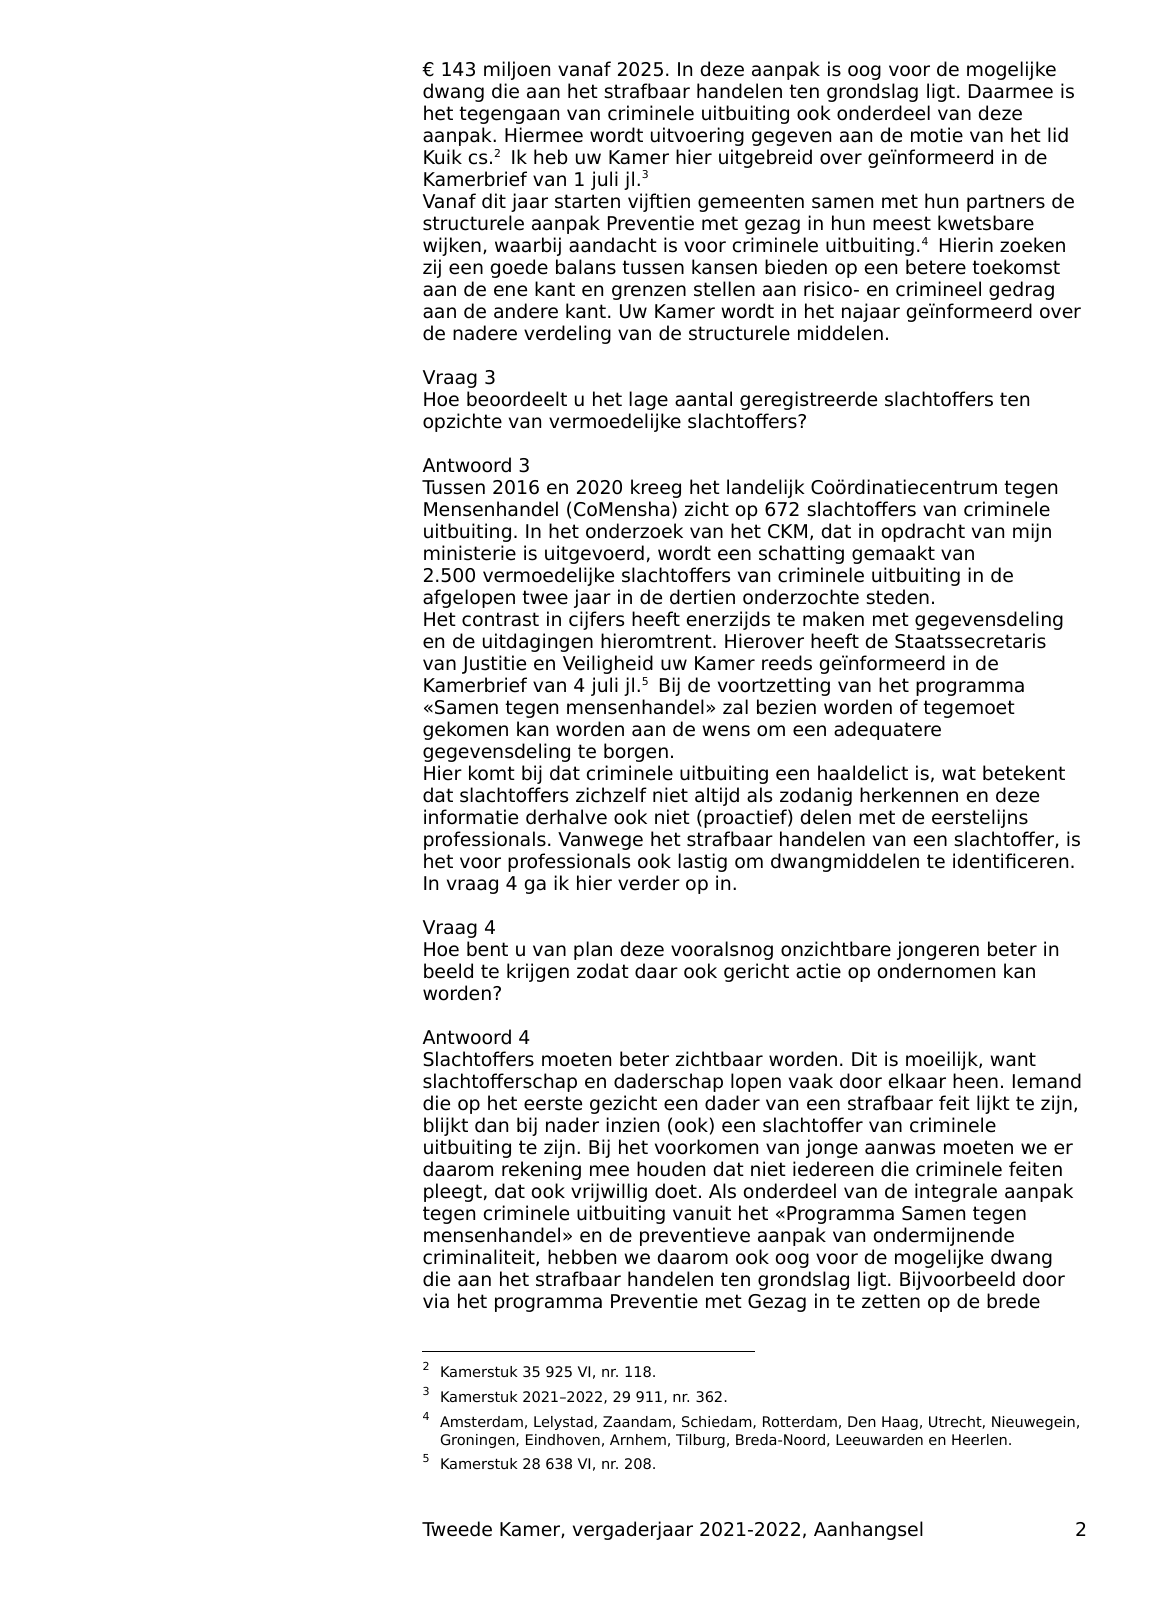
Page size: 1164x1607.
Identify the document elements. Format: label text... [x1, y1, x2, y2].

text Antwoord 3 [422, 455, 1087, 477]
text Slachtoffers moeten beter zichtbaar worden. Dit is moeilijk, want slachtofferschap en daderschap lopen vaak door elkaar heen. Iemand die op het eerste gezicht een dader van een strafbaar feit lijkt te zijn, blijkt dan bij nader inzien (ook) een slachtoffer van criminele uitbuiting te zijn. Bij het voorkomen van jonge aanwas moeten we er daarom rekening mee houden dat niet iedereen die criminele feiten pleegt, dat ook vrijwillig doet. Als onderdeel van de integrale aanpak tegen criminele uitbuiting vanuit het «Programma Samen tegen mensenhandel» en de preventieve aanpak van ondermijnende criminaliteit, hebben we daarom ook oog voor de mogelijke dwang die aan het strafbaar handelen ten grondslag ligt. Bijvoorbeeld door via het programma Preventie met Gezag in te zetten op de brede [422, 1049, 1087, 1313]
text Vraag 4 [422, 917, 1087, 939]
text Hier komt bij dat criminele uitbuiting een haaldelict is, wat betekent dat slachtoffers zichzelf niet altijd als zodanig herkennen en deze informatie derhalve ook niet (proactief) delen met de eerstelijns professionals. Vanwege het strafbaar handelen van een slachtoffer, is het voor professionals ook lastig om dwangmiddelen te identificeren. In vraag 4 ga ik hier verder op in. [422, 763, 1087, 895]
text Antwoord 4 [422, 1027, 1087, 1049]
text € 143 miljoen vanaf 2025. In deze aanpak is oog voor de mogelijke dwang die aan het strafbaar handelen ten grondslag ligt. Daarmee is het tegengaan van criminele uitbuiting ook onderdeel van deze aanpak. Hiermee wordt uitvoering gegeven aan de motie van het lid Kuik cs. Ik heb uw Kamer hier uitgebreid over geïnformeerd in de Kamerbrief van 1 juli jl. [422, 59, 1087, 191]
text Hoe bent u van plan deze vooralsnog onzichtbare jongeren beter in beeld te krijgen zodat daar ook gericht actie op ondernomen kan worden? [422, 939, 1087, 1005]
text Vanaf dit jaar starten vijftien gemeenten samen met hun partners de structurele aanpak Preventie met gezag in hun meest kwetsbare wijken, waarbij aandacht is voor criminele uitbuiting. Hierin zoeken zij een goede balans tussen kansen bieden op een betere toekomst aan de ene kant en grenzen stellen aan risico- en crimineel gedrag aan de andere kant. Uw Kamer wordt in het najaar geïnformeerd over de nadere verdeling van de structurele middelen. [422, 191, 1087, 345]
text Kamerstuk 2021–2022, 29 911, nr. 362. [422, 1385, 1087, 1407]
text Tussen 2016 en 2020 kreeg het landelijk Coördinatiecentrum tegen Mensenhandel (CoMensha) zicht op 672 slachtoffers van criminele uitbuiting. In het onderzoek van het CKM, dat in opdracht van mijn ministerie is uitgevoerd, wordt een schatting gemaakt van 2.500 vermoedelijke slachtoffers van criminele uitbuiting in de afgelopen twee jaar in de dertien onderzochte steden. [422, 477, 1087, 609]
text Kamerstuk 28 638 VI, nr. 208. [422, 1452, 1087, 1474]
text Hoe beoordeelt u het lage aantal geregistreerde slachtoffers ten opzichte van vermoedelijke slachtoffers? [422, 389, 1087, 433]
text Vraag 3 [422, 367, 1087, 389]
text Het contrast in cijfers heeft enerzijds te maken met gegevensdeling en de uitdagingen hieromtrent. Hierover heeft de Staatssecretaris van Justitie en Veiligheid uw Kamer reeds geïnformeerd in de Kamerbrief van 4 juli jl. Bij de voortzetting van het programma «Samen tegen mensenhandel» zal bezien worden of tegemoet gekomen kan worden aan de wens om een adequatere gegevensdeling te borgen. [422, 609, 1087, 763]
text Amsterdam, Lelystad, Zaandam, Schiedam, Rotterdam, Den Haag, Utrecht, Nieuwegein, Groningen, Eindhoven, Arnhem, Tilburg, Breda-Noord, Leeuwarden en Heerlen. [422, 1410, 1087, 1449]
text Kamerstuk 35 925 VI, nr. 118. [422, 1360, 1087, 1382]
